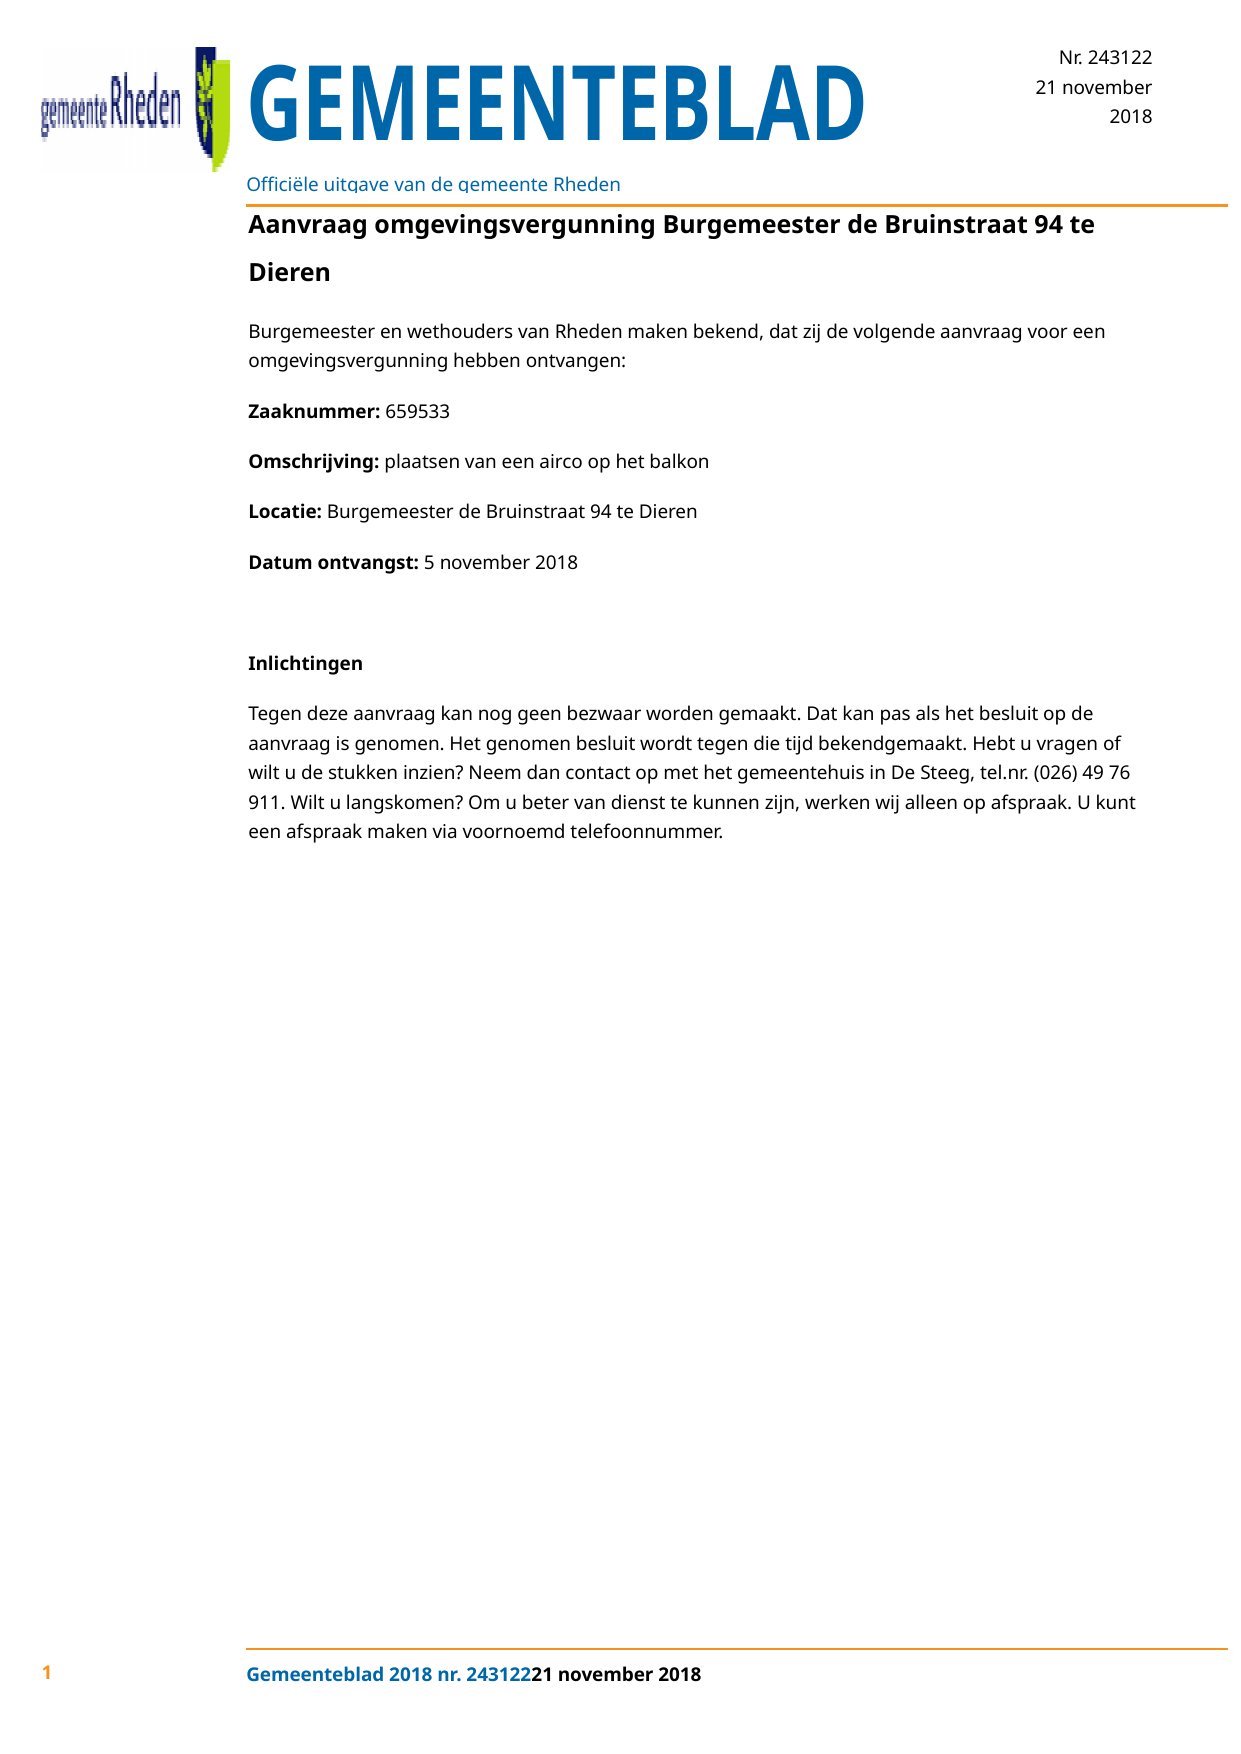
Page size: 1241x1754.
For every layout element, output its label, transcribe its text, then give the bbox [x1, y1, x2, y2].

text Inlichtingen [248, 650, 1152, 676]
picture [41, 47, 231, 172]
text Tegen deze aanvraag kan nog geen bezwaar worden gemaakt. Dat kan pas als het besluit op de aanvraag is genomen. Het genomen besluit wordt tegen die tijd bekendgemaakt. Hebt u vragen of wilt u de stukken inzien? Neem dan contact op met het gemeentehuis in De Steeg, tel.nr. (026) 49 76 911. Wilt u langskomen? Om u beter van dienst te kunnen zijn, werken wij alleen op afspraak. U kunt een afspraak maken via voornoemd telefoonnummer. [248, 700, 1152, 844]
text Locatie: Burgemeester de Bruinstraat 94 te Dieren [248, 499, 1152, 524]
text Zaaknummer: 659533 [248, 398, 1152, 424]
text Datum ontvangst: 5 november 2018 [248, 549, 1152, 575]
text Omschrijving: plaatsen van een airco op het balkon [248, 448, 1152, 474]
text Aanvraag omgevingsvergunning Burgemeester de Bruinstraat 94 te Dieren [248, 207, 1152, 288]
text Burgemeester en wethouders van Rheden maken bekend, dat zij de volgende aanvraag voor een omgevingsvergunning hebben ontvangen: [248, 318, 1152, 373]
